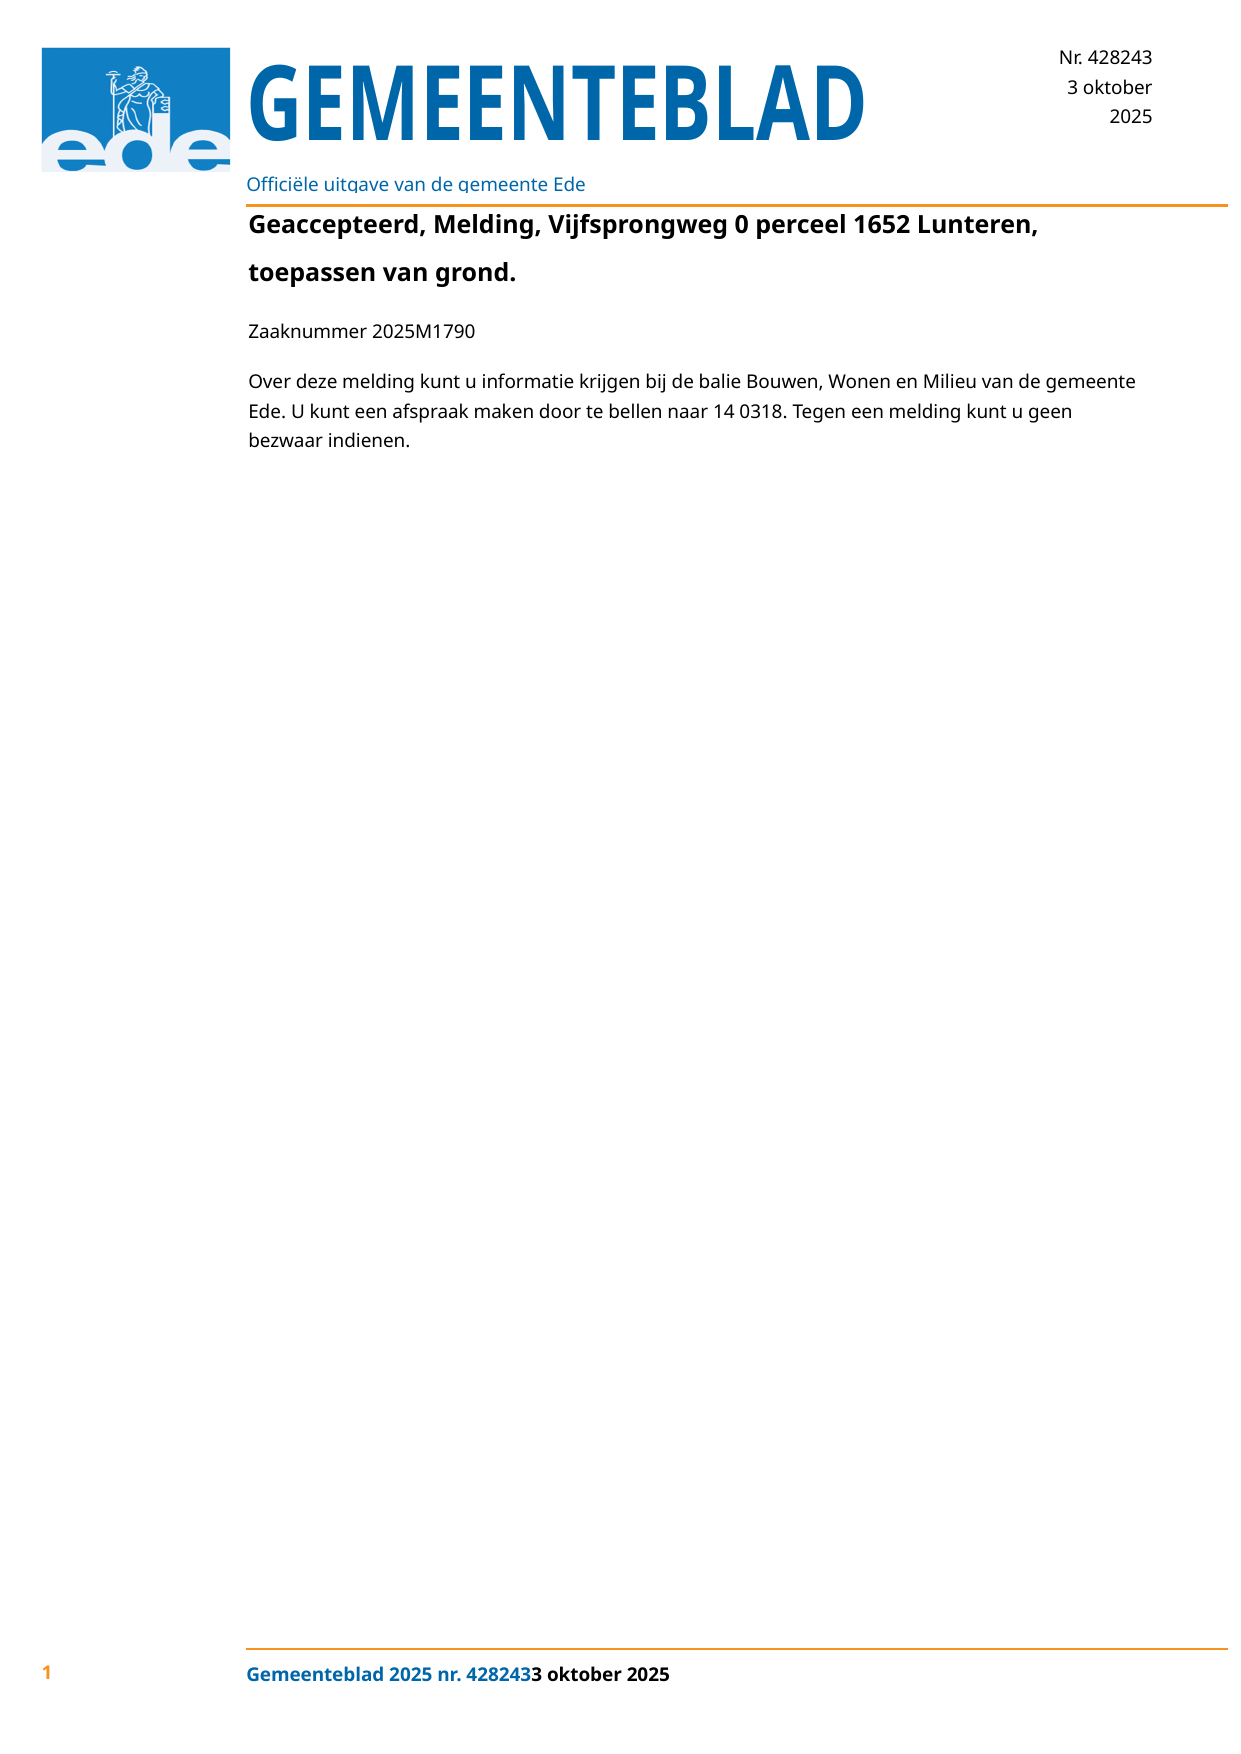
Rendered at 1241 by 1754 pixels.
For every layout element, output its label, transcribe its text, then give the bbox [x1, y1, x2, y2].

picture [41, 47, 231, 172]
text Zaaknummer 2025M1790 [248, 318, 1152, 344]
text Geaccepteerd, Melding, Vijfsprongweg 0 perceel 1652 Lunteren, toepassen van grond. [248, 207, 1152, 288]
text Over deze melding kunt u informatie krijgen bij de balie Bouwen, Wonen en Milieu van de gemeente Ede. U kunt een afspraak maken door te bellen naar 14 0318. Tegen een melding kunt u geen bezwaar indienen. [248, 368, 1152, 453]
